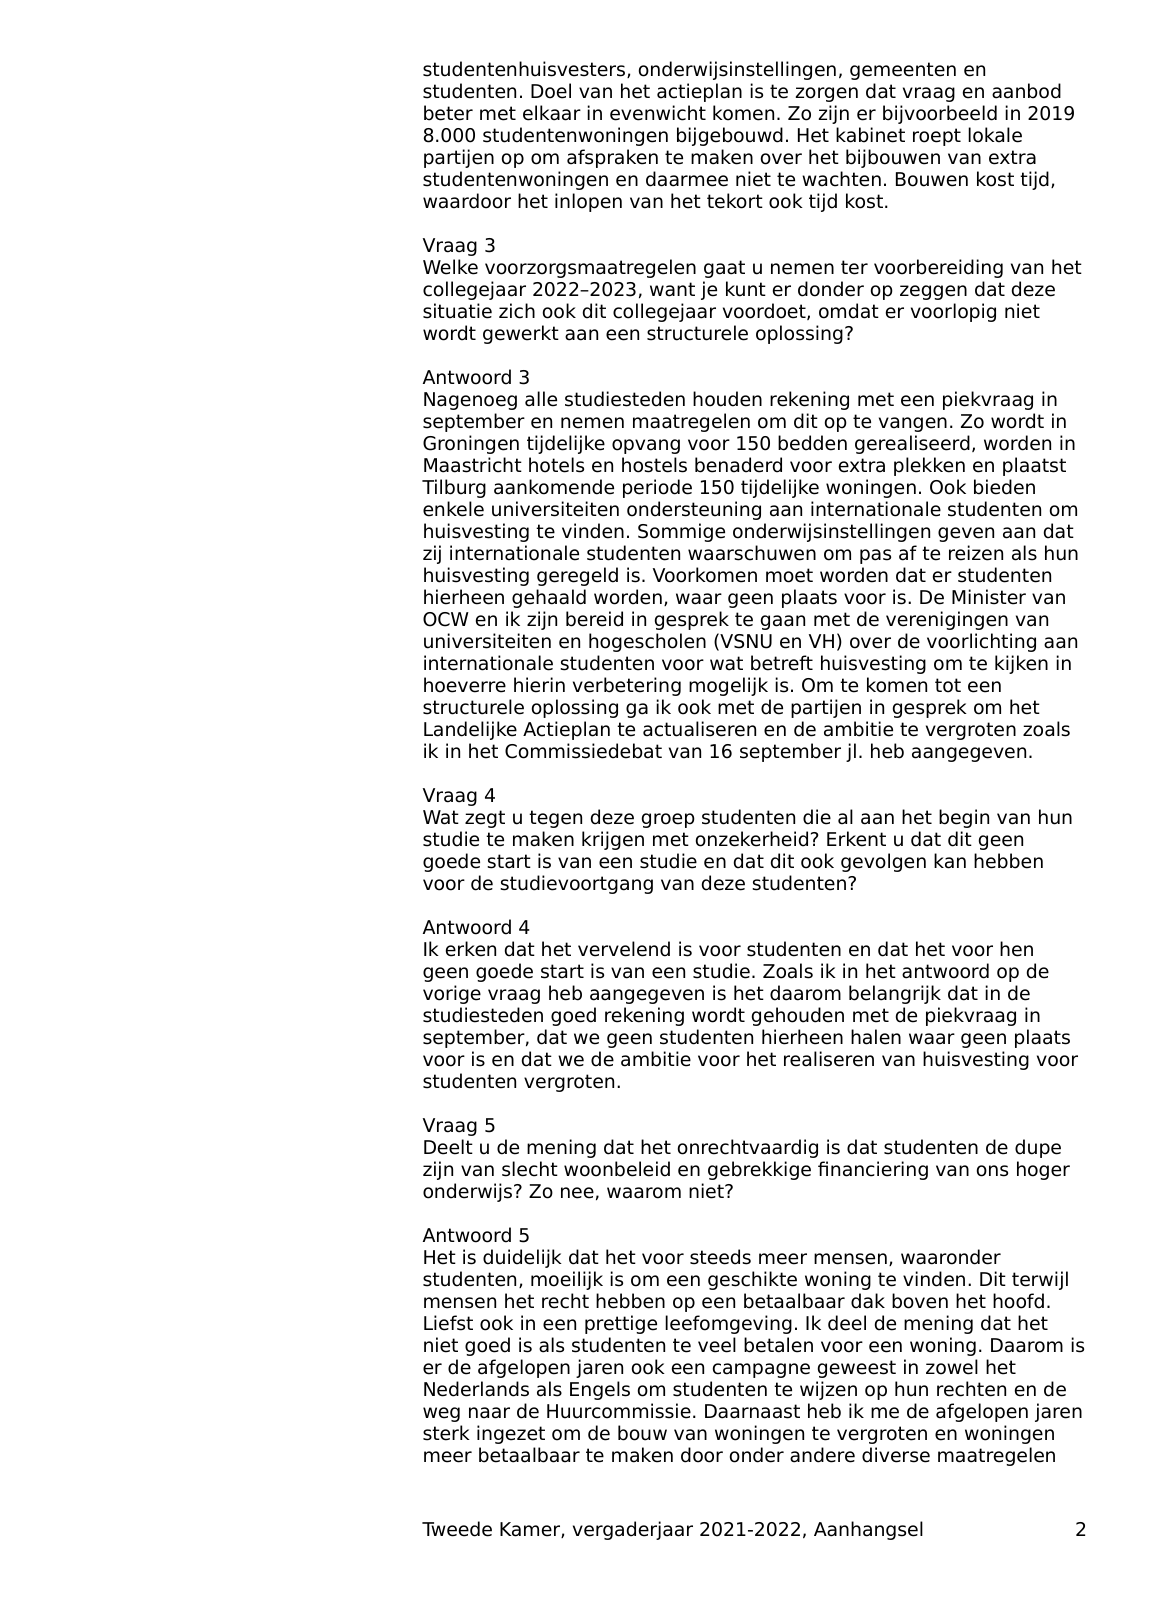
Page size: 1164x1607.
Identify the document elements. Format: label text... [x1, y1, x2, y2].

text Antwoord 3 [422, 367, 1087, 389]
text Nagenoeg alle studiesteden houden rekening met een piekvraag in september en nemen maatregelen om dit op te vangen. Zo wordt in Groningen tijdelijke opvang voor 150 bedden gerealiseerd, worden in Maastricht hotels en hostels benaderd voor extra plekken en plaatst Tilburg aankomende periode 150 tijdelijke woningen. Ook bieden enkele universiteiten ondersteuning aan internationale studenten om huisvesting te vinden. Sommige onderwijsinstellingen geven aan dat zij internationale studenten waarschuwen om pas af te reizen als hun huisvesting geregeld is. Voorkomen moet worden dat er studenten hierheen gehaald worden, waar geen plaats voor is. De Minister van OCW en ik zijn bereid in gesprek te gaan met de verenigingen van universiteiten en hogescholen (VSNU en VH) over de voorlichting aan internationale studenten voor wat betreft huisvesting om te kijken in hoeverre hierin verbetering mogelijk is. Om te komen tot een structurele oplossing ga ik ook met de partijen in gesprek om het Landelijke Actieplan te actualiseren en de ambitie te vergroten zoals ik in het Commissiedebat van 16 september jl. heb aangegeven. [422, 389, 1087, 763]
text Antwoord 5 [422, 1225, 1087, 1247]
text Vraag 3 [422, 235, 1087, 257]
text Het is duidelijk dat het voor steeds meer mensen, waaronder studenten, moeilijk is om een geschikte woning te vinden. Dit terwijl mensen het recht hebben op een betaalbaar dak boven het hoofd. Liefst ook in een prettige leefomgeving. Ik deel de mening dat het niet goed is als studenten te veel betalen voor een woning. Daarom is er de afgelopen jaren ook een campagne geweest in zowel het Nederlands als Engels om studenten te wijzen op hun rechten en de weg naar de Huurcommissie. Daarnaast heb ik me de afgelopen jaren sterk ingezet om de bouw van woningen te vergroten en woningen meer betaalbaar te maken door onder andere diverse maatregelen [422, 1247, 1087, 1467]
text Deelt u de mening dat het onrechtvaardig is dat studenten de dupe zijn van slecht woonbeleid en gebrekkige financiering van ons hoger onderwijs? Zo nee, waarom niet? [422, 1137, 1087, 1203]
text Vraag 5 [422, 1115, 1087, 1137]
text Welke voorzorgsmaatregelen gaat u nemen ter voorbereiding van het collegejaar 2022–2023, want je kunt er donder op zeggen dat deze situatie zich ook dit collegejaar voordoet, omdat er voorlopig niet wordt gewerkt aan een structurele oplossing? [422, 257, 1087, 345]
text Ik erken dat het vervelend is voor studenten en dat het voor hen geen goede start is van een studie. Zoals ik in het antwoord op de vorige vraag heb aangegeven is het daarom belangrijk dat in de studiesteden goed rekening wordt gehouden met de piekvraag in september, dat we geen studenten hierheen halen waar geen plaats voor is en dat we de ambitie voor het realiseren van huisvesting voor studenten vergroten. [422, 939, 1087, 1093]
text Wat zegt u tegen deze groep studenten die al aan het begin van hun studie te maken krijgen met onzekerheid? Erkent u dat dit geen goede start is van een studie en dat dit ook gevolgen kan hebben voor de studievoortgang van deze studenten? [422, 807, 1087, 895]
text studentenhuisvesters, onderwijsinstellingen, gemeenten en studenten. Doel van het actieplan is te zorgen dat vraag en aanbod beter met elkaar in evenwicht komen. Zo zijn er bijvoorbeeld in 2019 8.000 studentenwoningen bijgebouwd. Het kabinet roept lokale partijen op om afspraken te maken over het bijbouwen van extra studentenwoningen en daarmee niet te wachten. Bouwen kost tijd, waardoor het inlopen van het tekort ook tijd kost. [422, 59, 1087, 213]
text Vraag 4 [422, 785, 1087, 807]
text Antwoord 4 [422, 917, 1087, 939]
